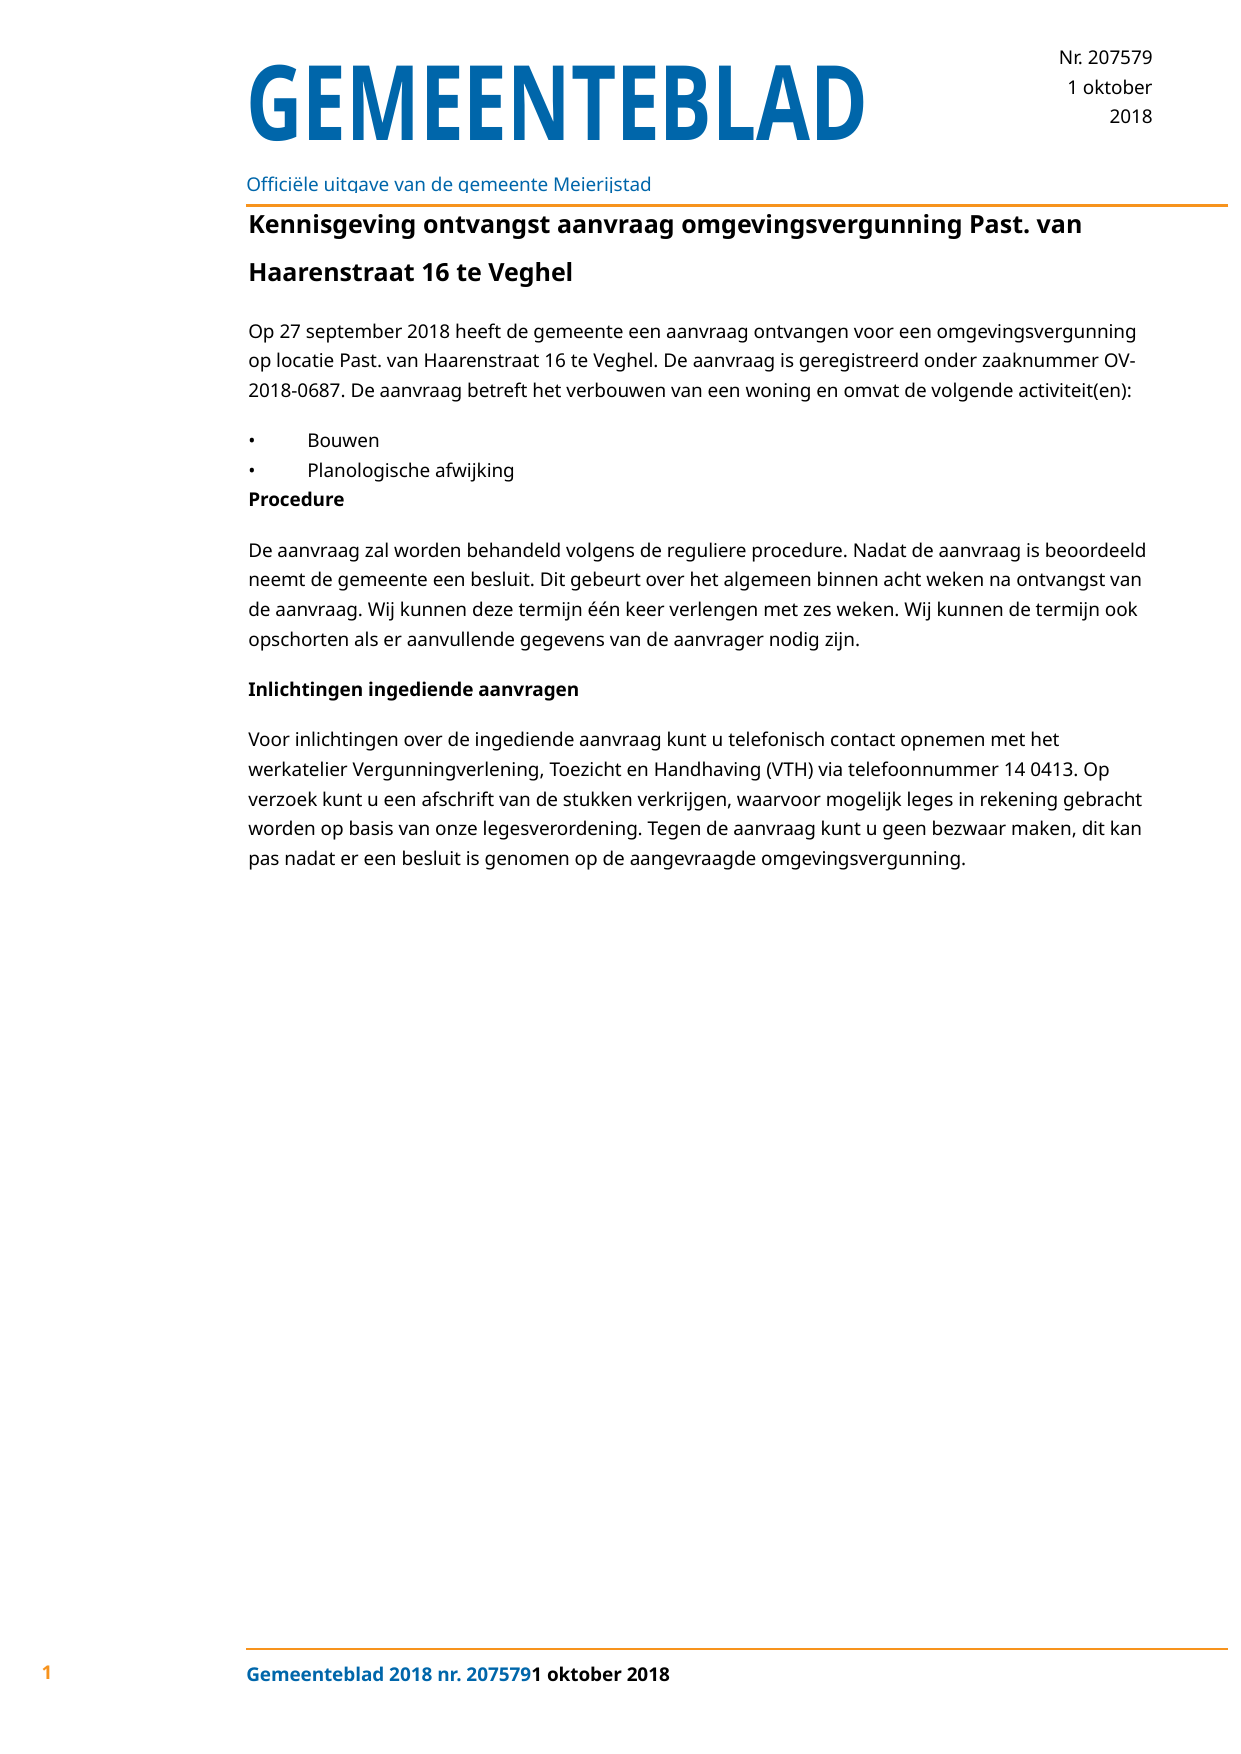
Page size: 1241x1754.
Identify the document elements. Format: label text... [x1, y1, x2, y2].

picture [41, 47, 231, 172]
text Inlichtingen ingediende aanvragen [248, 676, 1152, 702]
list Bouwen [248, 427, 1152, 453]
text Procedure [248, 487, 1152, 512]
text De aanvraag zal worden behandeld volgens de reguliere procedure. Nadat de aanvraag is beoordeeld neemt de gemeente een besluit. Dit gebeurt over het algemeen binnen acht weken na ontvangst van de aanvraag. Wij kunnen deze termijn één keer verlengen met zes weken. Wij kunnen de termijn ook opschorten als er aanvullende gegevens van de aanvrager nodig zijn. [248, 537, 1152, 652]
text Kennisgeving ontvangst aanvraag omgevingsvergunning Past. van Haarenstraat 16 te Veghel [248, 207, 1152, 288]
list Planologische afwijking [248, 457, 1152, 483]
text Voor inlichtingen over de ingediende aanvraag kunt u telefonisch contact opnemen met het werkatelier Vergunningverlening, Toezicht en Handhaving (VTH) via telefoonnummer 14 0413. Op verzoek kunt u een afschrift van de stukken verkrijgen, waarvoor mogelijk leges in rekening gebracht worden op basis van onze legesverordening. Tegen de aanvraag kunt u geen bezwaar maken, dit kan pas nadat er een besluit is genomen op de aangevraagde omgevingsvergunning. [248, 727, 1152, 871]
text Op 27 september 2018 heeft de gemeente een aanvraag ontvangen voor een omgevingsvergunning op locatie Past. van Haarenstraat 16 te Veghel. De aanvraag is geregistreerd onder zaaknummer OV-2018-0687. De aanvraag betreft het verbouwen van een woning en omvat de volgende activiteit(en): [248, 318, 1152, 403]
